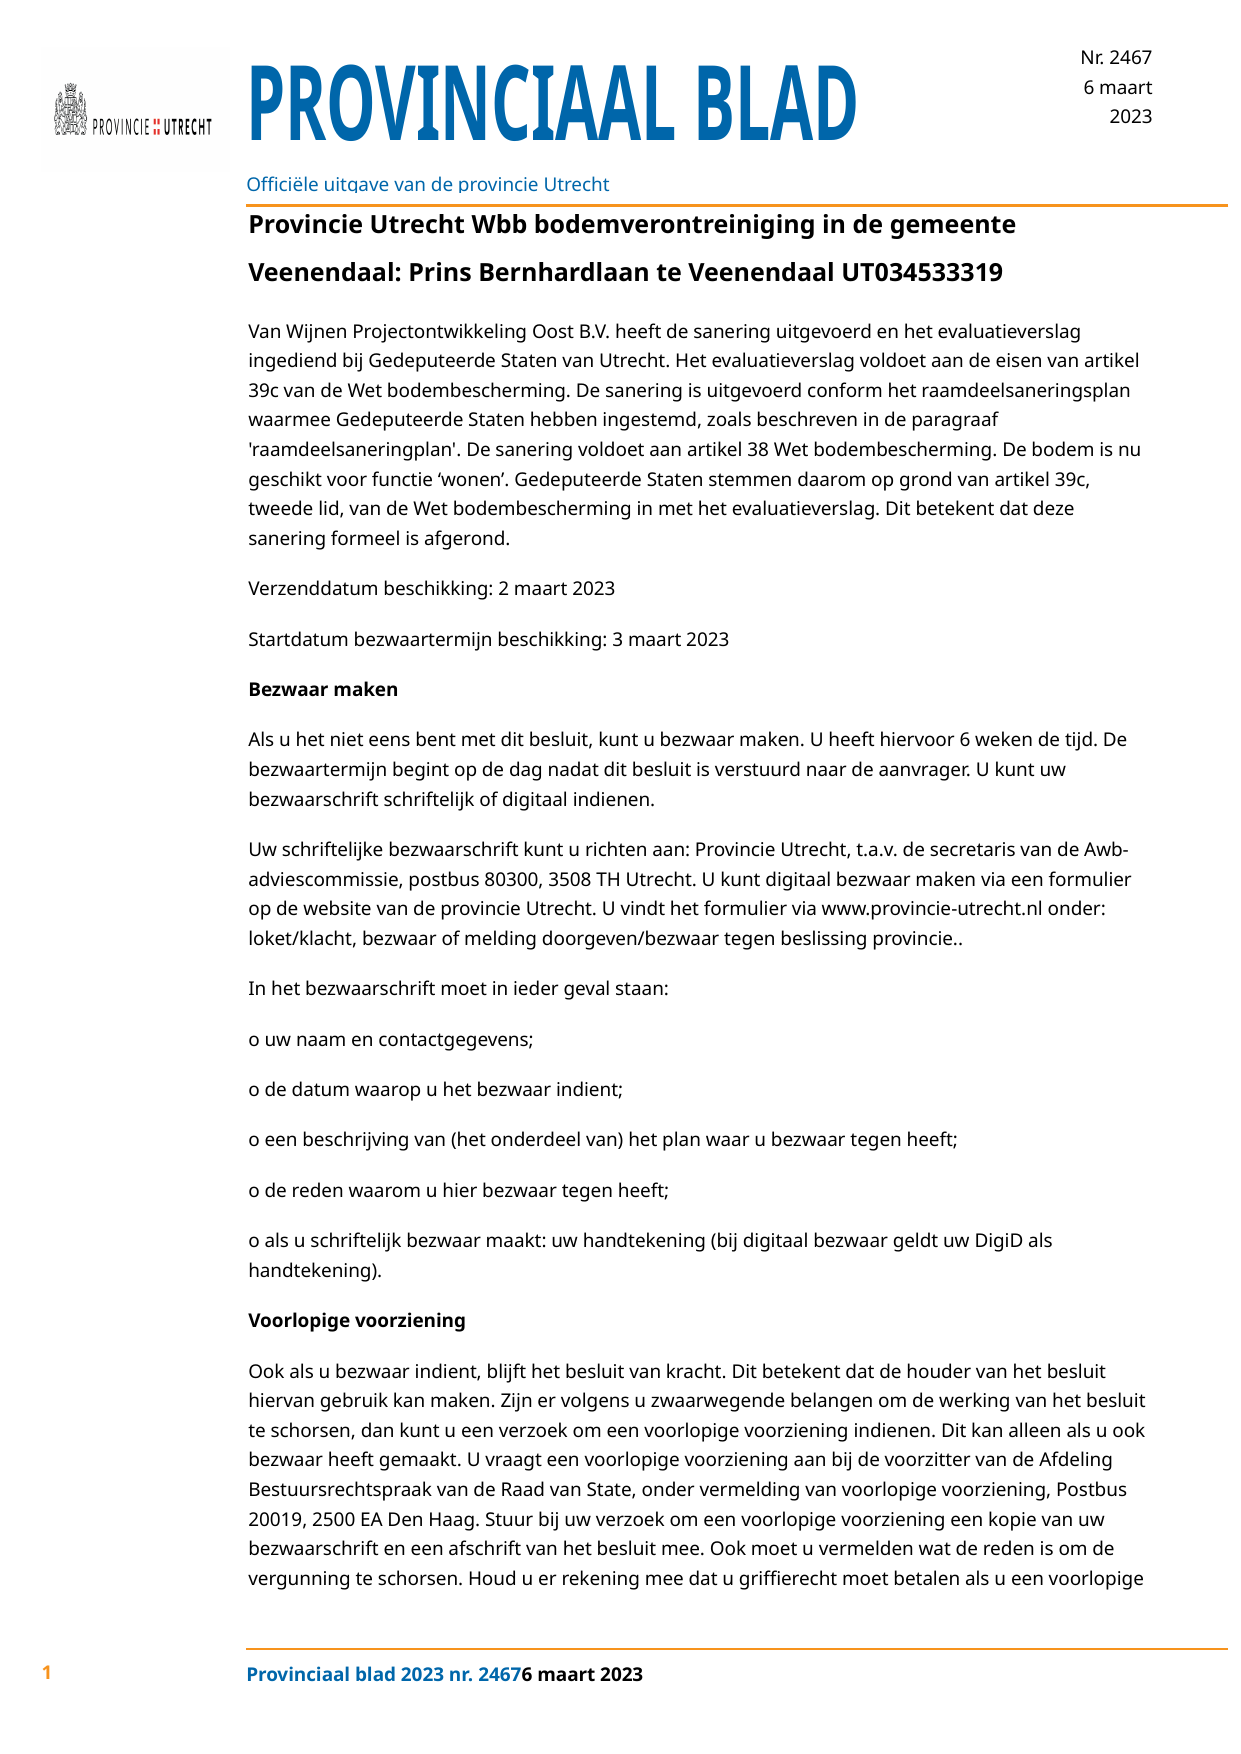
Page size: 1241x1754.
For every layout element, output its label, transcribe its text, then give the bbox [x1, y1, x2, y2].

text Ook als u bezwaar indient, blijft het besluit van kracht. Dit betekent dat de houder van het besluit hiervan gebruik kan maken. Zijn er volgens u zwaarwegende belangen om de werking van het besluit te schorsen, dan kunt u een verzoek om een voorlopige voorziening indienen. Dit kan alleen als u ook bezwaar heeft gemaakt. U vraagt een voorlopige voorziening aan bij de voorzitter van de Afdeling Bestuursrechtspraak van de Raad van State, onder vermelding van voorlopige voorziening, Postbus 20019, 2500 EA Den Haag. Stuur bij uw verzoek om een voorlopige voorziening een kopie van uw bezwaarschrift en een afschrift van het besluit mee. Ook moet u vermelden wat de reden is om de vergunning te schorsen. Houd u er rekening mee dat u griffierecht moet betalen als u een voorlopige [248, 1358, 1152, 1591]
text o uw naam en contactgegevens; [248, 1026, 1152, 1052]
text o als u schriftelijk bezwaar maakt: uw handtekening (bij digitaal bezwaar geldt uw DigiD als handtekening). [248, 1227, 1152, 1283]
text Voorlopige voorziening [248, 1307, 1152, 1333]
text o de datum waarop u het bezwaar indient; [248, 1076, 1152, 1102]
text o een beschrijving van (het onderdeel van) het plan waar u bezwaar tegen heeft; [248, 1127, 1152, 1152]
text Provincie Utrecht Wbb bodemverontreiniging in de gemeente Veenendaal: Prins Bernhardlaan te Veenendaal UT034533319 [248, 207, 1152, 288]
picture [41, 47, 231, 172]
text Verzenddatum beschikking: 2 maart 2023 [248, 575, 1152, 601]
text Als u het niet eens bent met dit besluit, kunt u bezwaar maken. U heeft hiervoor 6 weken de tijd. De bezwaartermijn begint op de dag nadat dit besluit is verstuurd naar de aanvrager. U kunt uw bezwaarschrift schriftelijk of digitaal indienen. [248, 727, 1152, 812]
text Van Wijnen Projectontwikkeling Oost B.V. heeft de sanering uitgevoerd en het evaluatieverslag ingediend bij Gedeputeerde Staten van Utrecht. Het evaluatieverslag voldoet aan de eisen van artikel 39c van de Wet bodembescherming. De sanering is uitgevoerd conform het raamdeelsaneringsplan waarmee Gedeputeerde Staten hebben ingestemd, zoals beschreven in de paragraaf 'raamdeelsaneringplan'. De sanering voldoet aan artikel 38 Wet bodembescherming. De bodem is nu geschikt voor functie ‘wonen’. Gedeputeerde Staten stemmen daarom op grond van artikel 39c, tweede lid, van de Wet bodembescherming in met het evaluatieverslag. Dit betekent dat deze sanering formeel is afgerond. [248, 318, 1152, 551]
text Bezwaar maken [248, 676, 1152, 702]
text Uw schriftelijke bezwaarschrift kunt u richten aan: Provincie Utrecht, t.a.v. de secretaris van de Awb-adviescommissie, postbus 80300, 3508 TH Utrecht. U kunt digitaal bezwaar maken via een formulier op de website van de provincie Utrecht. U vindt het formulier via www.provincie-utrecht.nl onder: loket/klacht, bezwaar of melding doorgeven/bezwaar tegen beslissing provincie.. [248, 836, 1152, 951]
text Startdatum bezwaartermijn beschikking: 3 maart 2023 [248, 626, 1152, 652]
text In het bezwaarschrift moet in ieder geval staan: [248, 975, 1152, 1001]
text o de reden waarom u hier bezwaar tegen heeft; [248, 1177, 1152, 1203]
